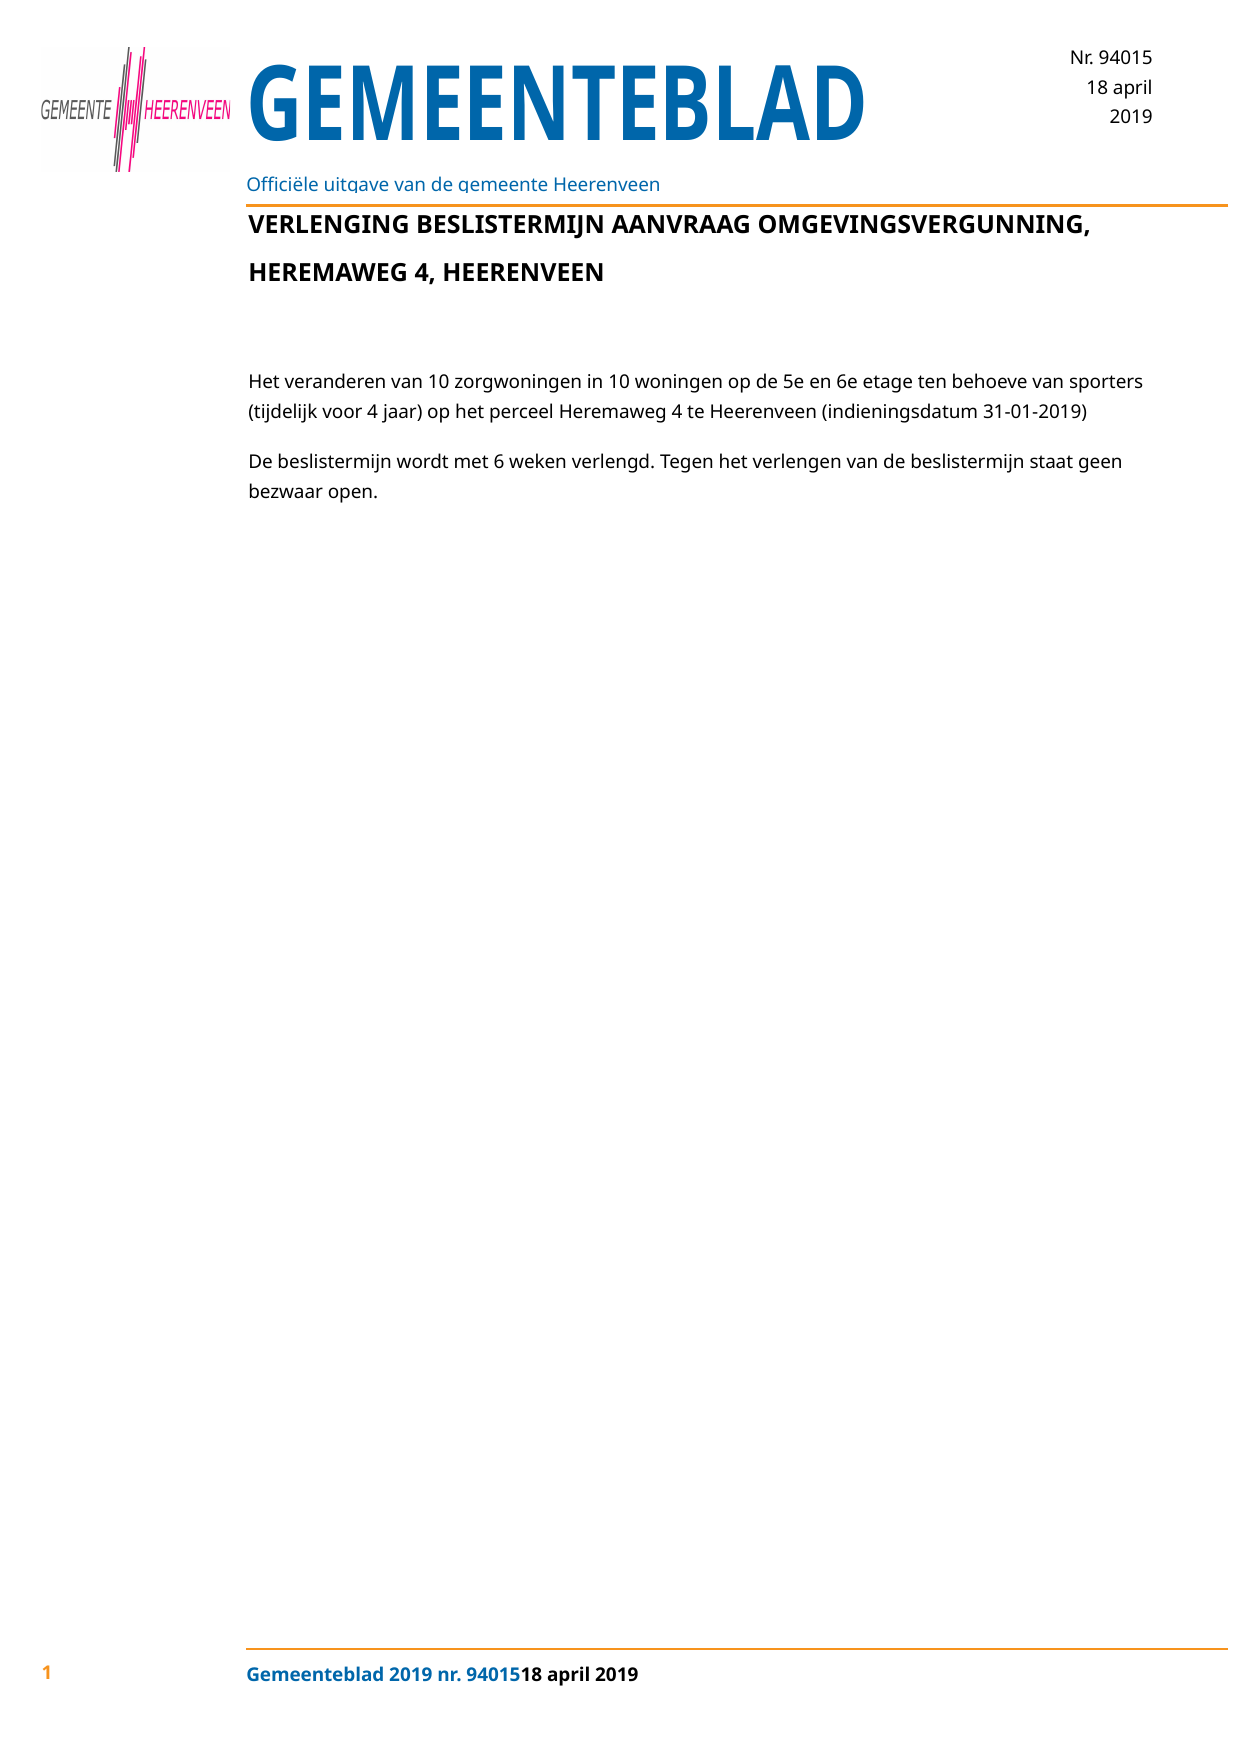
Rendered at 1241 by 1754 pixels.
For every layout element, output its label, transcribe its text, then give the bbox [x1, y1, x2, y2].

picture [41, 47, 231, 172]
text De beslistermijn wordt met 6 weken verlengd. Tegen het verlengen van de beslistermijn staat geen bezwaar open. [248, 448, 1152, 504]
text VERLENGING BESLISTERMIJN AANVRAAG OMGEVINGSVERGUNNING, HEREMAWEG 4, HEERENVEEN [248, 207, 1152, 288]
text Het veranderen van 10 zorgwoningen in 10 woningen op de 5e en 6e etage ten behoeve van sporters (tijdelijk voor 4 jaar) op het perceel Heremaweg 4 te Heerenveen (indieningsdatum 31-01-2019) [248, 368, 1152, 424]
